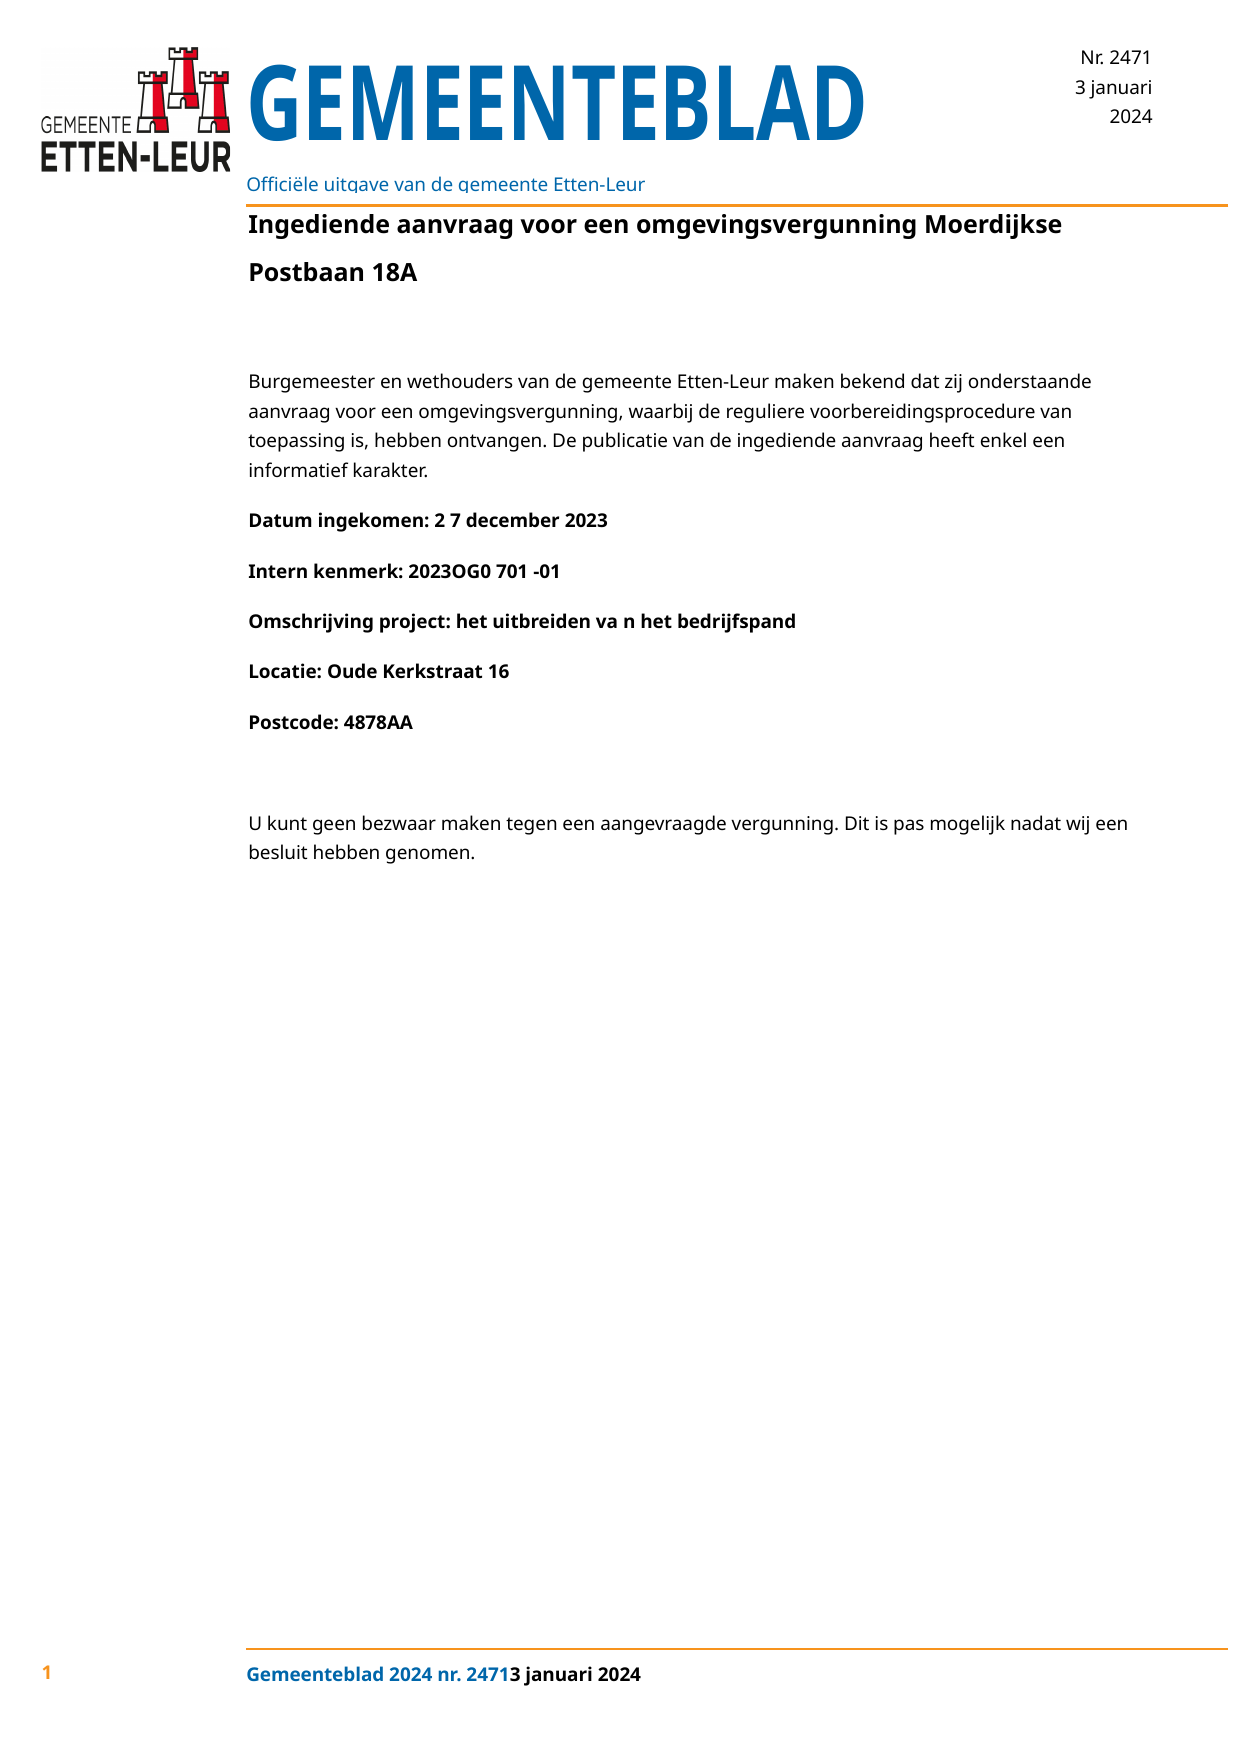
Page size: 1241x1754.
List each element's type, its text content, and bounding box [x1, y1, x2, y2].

text U kunt geen bezwaar maken tegen een aangevraagde vergunning. Dit is pas mogelijk nadat wij een besluit hebben genomen. [248, 810, 1152, 865]
text Postcode: 4878AA [248, 709, 1152, 735]
text Burgemeester en wethouders van de gemeente Etten-Leur maken bekend dat zij onderstaande aanvraag voor een omgevingsvergunning, waarbij de reguliere voorbereidingsprocedure van toepassing is, hebben ontvangen. De publicatie van de ingediende aanvraag heeft enkel een informatief karakter. [248, 368, 1152, 483]
text Omschrijving project: het uitbreiden va n het bedrijfspand [248, 608, 1152, 634]
text Intern kenmerk: 2023OG0 701 -01 [248, 558, 1152, 584]
text Ingediende aanvraag voor een omgevingsvergunning Moerdijkse Postbaan 18A [248, 207, 1152, 288]
text Locatie: Oude Kerkstraat 16 [248, 659, 1152, 684]
text Datum ingekomen: 2 7 december 2023 [248, 507, 1152, 533]
picture [41, 47, 231, 172]
